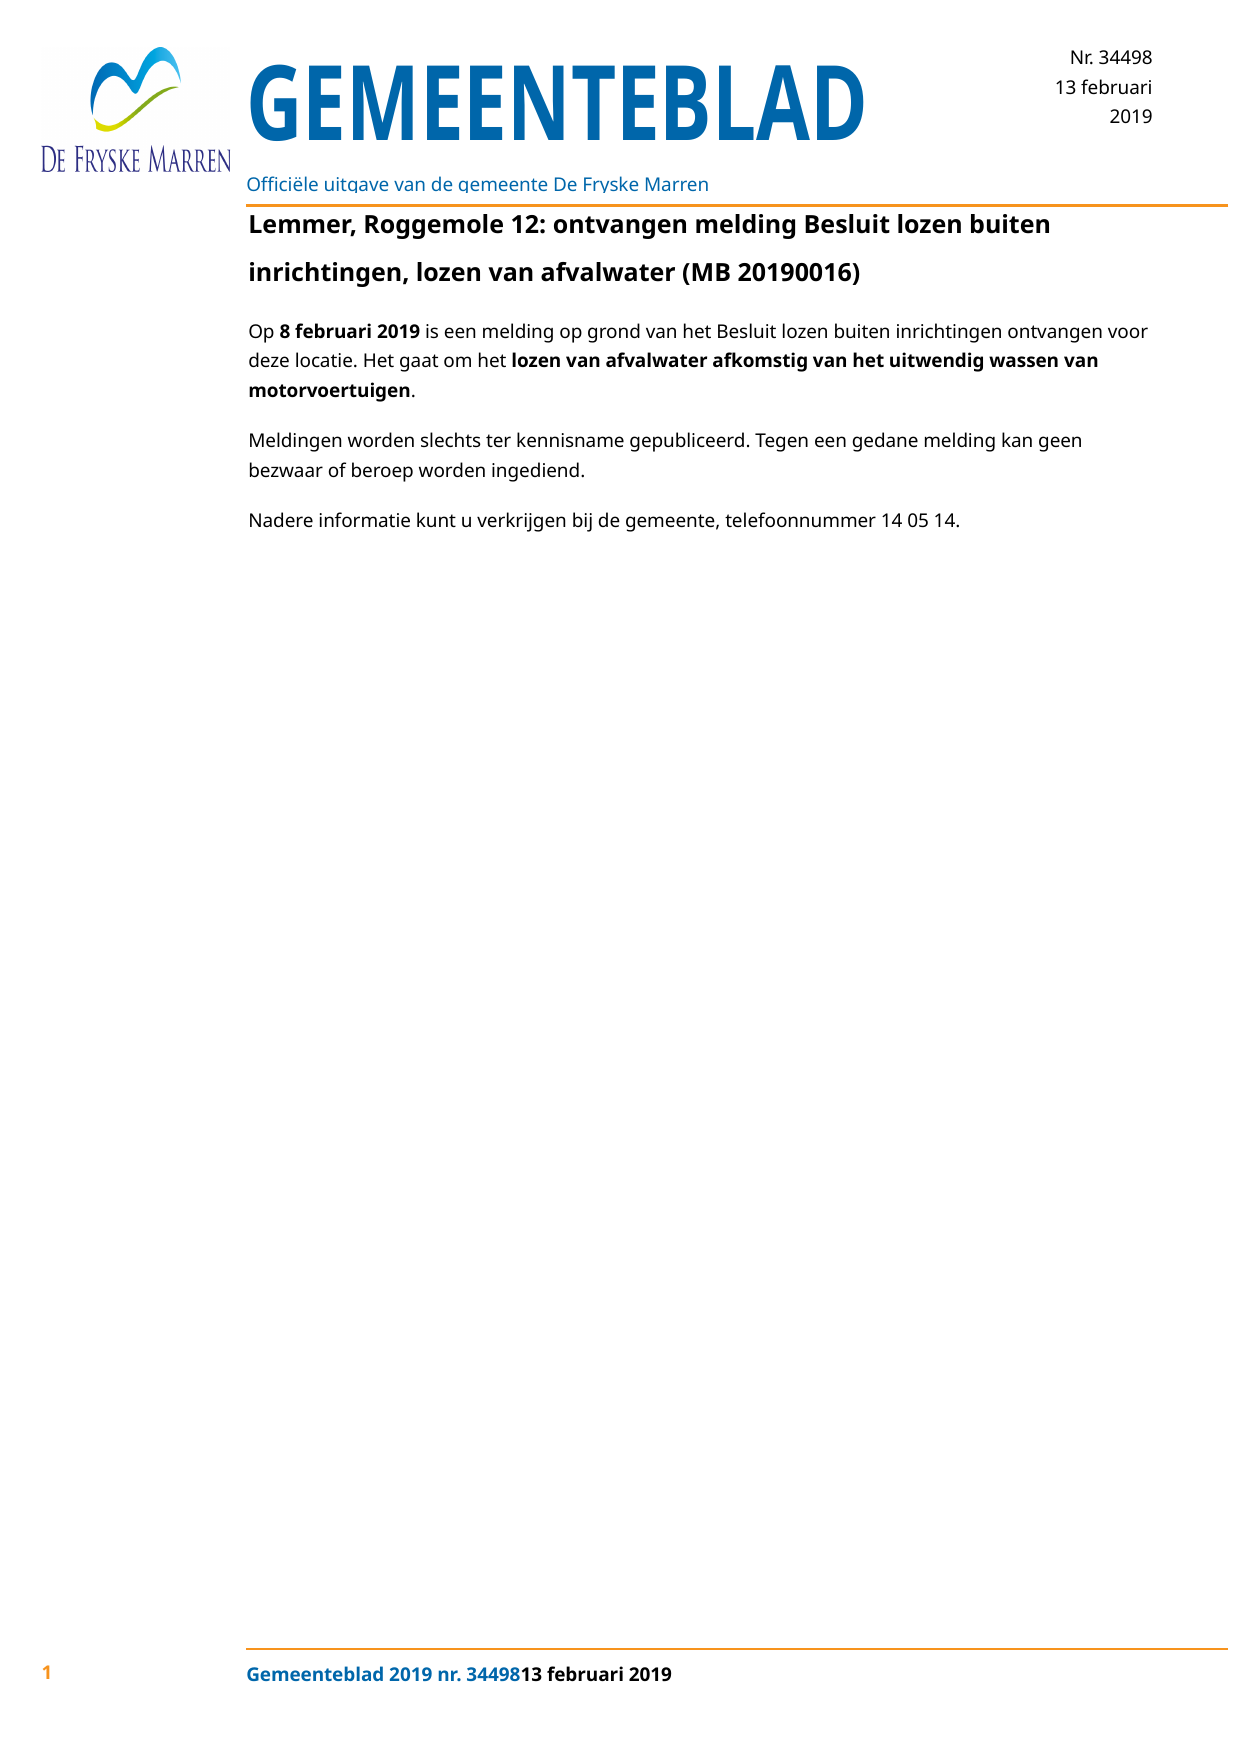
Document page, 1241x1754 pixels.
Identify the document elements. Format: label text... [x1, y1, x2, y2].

picture [41, 47, 231, 172]
text Meldingen worden slechts ter kennisname gepubliceerd. Tegen een gedane melding kan geen bezwaar of beroep worden ingediend. [248, 427, 1152, 483]
text Op 8 februari 2019 is een melding op grond van het Besluit lozen buiten inrichtingen ontvangen voor deze locatie. Het gaat om het lozen van afvalwater afkomstig van het uitwendig wassen van motorvoertuigen. [248, 318, 1152, 403]
text Nadere informatie kunt u verkrijgen bij de gemeente, telefoonnummer 14 05 14. [248, 507, 1152, 533]
text Lemmer, Roggemole 12: ontvangen melding Besluit lozen buiten inrichtingen, lozen van afvalwater (MB 20190016) [248, 207, 1152, 288]
